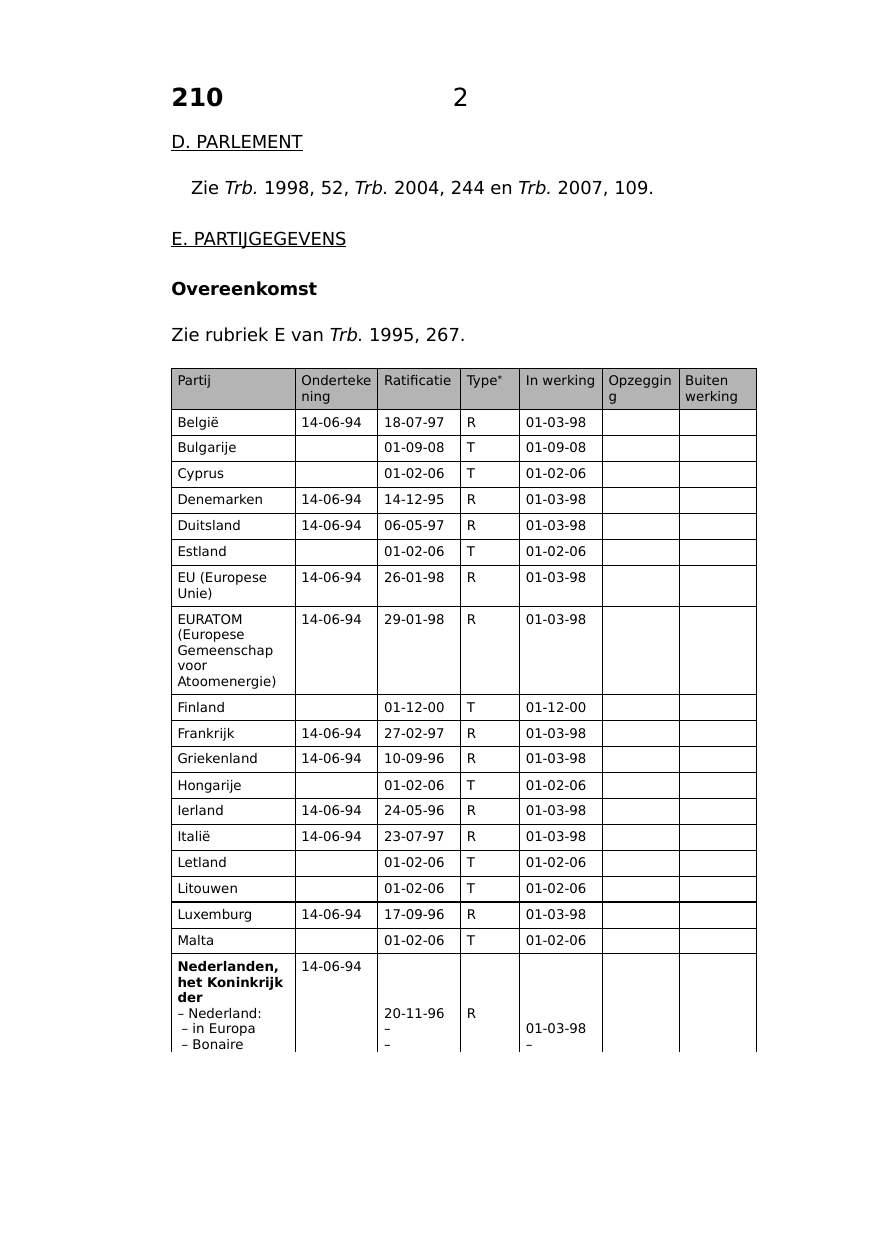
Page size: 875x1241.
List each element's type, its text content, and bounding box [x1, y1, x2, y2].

table_cell – Nederland: [172, 1006, 295, 1021]
table_cell R [461, 410, 519, 435]
table_cell – [378, 1037, 460, 1052]
table_cell [603, 773, 679, 798]
table_cell R [461, 825, 519, 849]
table_cell 01-02-06 [520, 540, 602, 564]
table_cell 01-02-06 [520, 877, 602, 901]
text Zie Trb. 1998, 52, Trb. 2004, 244 en Trb. 2007, 109. [171, 178, 756, 198]
table_cell T [461, 877, 519, 901]
table_cell 01-02-06 [378, 851, 460, 876]
table_cell 01-09-08 [520, 436, 602, 461]
table_cell 10-09-96 [378, 747, 460, 772]
table_cell [680, 514, 756, 538]
table_cell – [378, 1021, 460, 1037]
table_cell T [461, 695, 519, 720]
table_cell EU (Europese Unie) [172, 566, 295, 606]
table_cell [680, 851, 756, 876]
table_cell 01-03-98 [520, 747, 602, 772]
table_cell [603, 747, 679, 772]
table_cell 01-03-98 [520, 721, 602, 746]
table_cell [603, 462, 679, 487]
table_cell Estland [172, 540, 295, 564]
table_cell 14-06-94 [296, 903, 377, 927]
table_header Ondertekening [296, 369, 377, 409]
table_cell [296, 1021, 377, 1037]
table_cell [603, 877, 679, 901]
table_cell R [461, 566, 519, 606]
table_cell [296, 929, 377, 953]
table_cell [603, 540, 679, 564]
table_cell [603, 929, 679, 953]
table_cell 01-02-06 [520, 929, 602, 953]
table_cell [296, 1037, 377, 1052]
table_cell Litouwen [172, 877, 295, 901]
table_cell [520, 1006, 602, 1021]
table_cell 01-09-08 [378, 436, 460, 461]
table_cell [296, 1006, 377, 1021]
table_cell Malta [172, 929, 295, 953]
table_cell Denemarken [172, 488, 295, 513]
table_cell – in Europa [172, 1021, 295, 1037]
table_cell Luxemburg [172, 903, 295, 927]
table_cell [680, 1021, 756, 1037]
table_cell 01-02-06 [378, 929, 460, 953]
subtitle D. PARLEMENT [171, 132, 756, 153]
table_cell T [461, 436, 519, 461]
table_cell [680, 1006, 756, 1021]
table_header Ratificatie [378, 369, 460, 409]
table_cell [296, 436, 377, 461]
table_cell [680, 540, 756, 564]
table_cell [603, 721, 679, 746]
table_cell 01-12-00 [520, 695, 602, 720]
table_cell Frankrijk [172, 721, 295, 746]
table_cell [603, 436, 679, 461]
table_cell [296, 462, 377, 487]
table_cell Cyprus [172, 462, 295, 487]
table_cell 14-06-94 [296, 954, 377, 1006]
table_cell [603, 903, 679, 927]
table_cell 01-03-98 [520, 514, 602, 538]
table_cell Duitsland [172, 514, 295, 538]
table_cell [680, 607, 756, 694]
table_cell R [461, 514, 519, 538]
table_cell T [461, 773, 519, 798]
table_cell 20-11-96 [378, 1006, 460, 1021]
subtitle E. PARTIJGEGEVENS [171, 228, 756, 249]
table_cell 01-03-98 [520, 825, 602, 849]
table_cell [603, 799, 679, 824]
table_cell R [461, 903, 519, 927]
table_cell – Bonaire [172, 1037, 295, 1052]
table_cell [296, 877, 377, 901]
table_cell [603, 488, 679, 513]
table_cell R [461, 799, 519, 824]
table_cell Bulgarije [172, 436, 295, 461]
table_cell [461, 954, 519, 1006]
table_cell 17-09-96 [378, 903, 460, 927]
table_cell [296, 851, 377, 876]
table_header In werking [520, 369, 602, 409]
table_cell Ierland [172, 799, 295, 824]
table_cell 01-02-06 [378, 773, 460, 798]
table_cell [603, 825, 679, 849]
table_cell Finland [172, 695, 295, 720]
table_cell [680, 825, 756, 849]
table_cell 27-02-97 [378, 721, 460, 746]
table_cell [461, 1021, 519, 1037]
table_cell T [461, 462, 519, 487]
table_cell [603, 607, 679, 694]
table_cell 01-03-98 [520, 410, 602, 435]
table_header Opzegging [603, 369, 679, 409]
table_cell Hongarije [172, 773, 295, 798]
table_cell Letland [172, 851, 295, 876]
table_cell [680, 929, 756, 953]
table_cell 01-02-06 [520, 851, 602, 876]
table_cell [603, 851, 679, 876]
table_cell [680, 877, 756, 901]
table_cell [296, 540, 377, 564]
table_cell [680, 721, 756, 746]
table_cell 26-01-98 [378, 566, 460, 606]
table_header Type* [461, 369, 519, 409]
table_cell [680, 1037, 756, 1052]
table_cell 14-06-94 [296, 799, 377, 824]
table_cell 01-02-06 [378, 540, 460, 564]
table_cell 01-03-98 [520, 903, 602, 927]
table_cell – [520, 1037, 602, 1052]
table_cell België [172, 410, 295, 435]
table_cell [603, 410, 679, 435]
table_cell 14-06-94 [296, 721, 377, 746]
table_cell [296, 695, 377, 720]
table_cell 06-05-97 [378, 514, 460, 538]
table_cell T [461, 929, 519, 953]
table_cell [603, 566, 679, 606]
table_cell R [461, 1006, 519, 1021]
table_cell 14-06-94 [296, 607, 377, 694]
table_cell 14-06-94 [296, 566, 377, 606]
table_cell [603, 954, 679, 1006]
table_cell 14-06-94 [296, 514, 377, 538]
table_cell 18-07-97 [378, 410, 460, 435]
table_cell [603, 1021, 679, 1037]
table_cell 01-02-06 [378, 877, 460, 901]
table_cell [680, 773, 756, 798]
table_cell 14-06-94 [296, 410, 377, 435]
table_cell [603, 1037, 679, 1052]
table_cell 01-03-98 [520, 799, 602, 824]
table_cell R [461, 721, 519, 746]
table_cell 14-06-94 [296, 825, 377, 849]
table_cell [603, 514, 679, 538]
table_cell 14-06-94 [296, 488, 377, 513]
table_cell 29-01-98 [378, 607, 460, 694]
table_cell 01-02-06 [520, 773, 602, 798]
table_cell [680, 410, 756, 435]
table_cell [680, 695, 756, 720]
table_cell [680, 566, 756, 606]
table_cell 01-02-06 [378, 462, 460, 487]
table_cell [680, 954, 756, 1006]
table_cell 23-07-97 [378, 825, 460, 849]
subtitle Overeenkomst [171, 279, 756, 300]
table_cell [680, 488, 756, 513]
table_header Buiten werking [680, 369, 756, 409]
table_cell Griekenland [172, 747, 295, 772]
table_cell [680, 903, 756, 927]
table_cell [603, 695, 679, 720]
table_cell [680, 462, 756, 487]
table_cell 01-02-06 [520, 462, 602, 487]
table_cell R [461, 747, 519, 772]
table_cell [296, 773, 377, 798]
table_cell 14-12-95 [378, 488, 460, 513]
table_cell [603, 1006, 679, 1021]
table_cell R [461, 488, 519, 513]
text Zie rubriek E van Trb. 1995, 267. [171, 325, 756, 346]
table_cell 01-12-00 [378, 695, 460, 720]
table_cell [461, 1037, 519, 1052]
table_cell T [461, 540, 519, 564]
table_header Partij [172, 369, 295, 409]
table_cell Nederlanden, het Koninkrijk der [172, 954, 295, 1006]
table_cell [680, 747, 756, 772]
table_cell 01-03-98 [520, 1021, 602, 1037]
table_cell 01-03-98 [520, 566, 602, 606]
table_cell [680, 436, 756, 461]
table_cell R [461, 607, 519, 694]
table_cell [378, 954, 460, 1006]
table_cell T [461, 851, 519, 876]
table_cell 24-05-96 [378, 799, 460, 824]
table_cell 14-06-94 [296, 747, 377, 772]
table_cell EURATOM (Europese Gemeenschap voor Atoomenergie) [172, 607, 295, 694]
table_cell [520, 954, 602, 1006]
table_cell 01-03-98 [520, 607, 602, 694]
table_cell Italië [172, 825, 295, 849]
table_cell [680, 799, 756, 824]
table_cell 01-03-98 [520, 488, 602, 513]
